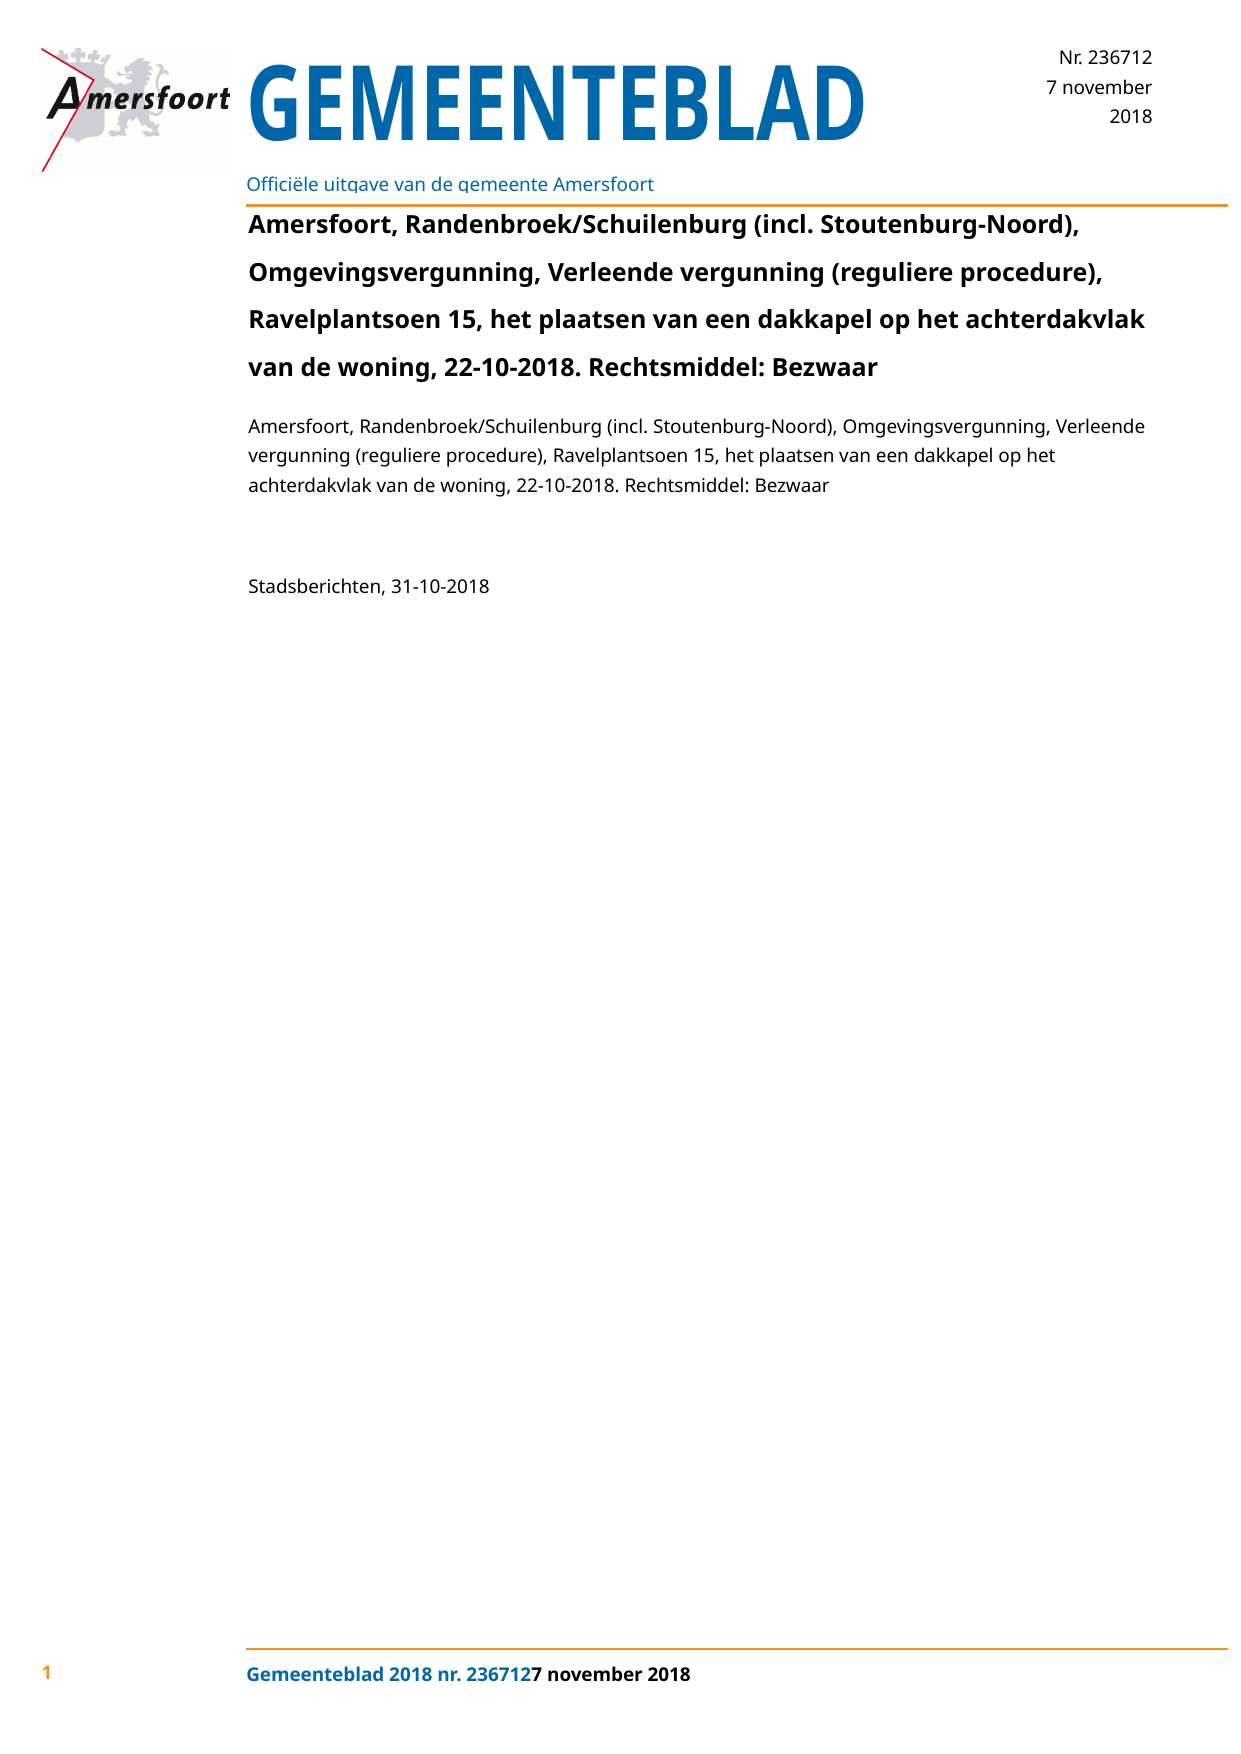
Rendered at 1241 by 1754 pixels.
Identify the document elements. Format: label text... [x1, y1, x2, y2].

text Amersfoort, Randenbroek/Schuilenburg (incl. Stoutenburg-Noord), Omgevingsvergunning, Verleende vergunning (reguliere procedure), Ravelplantsoen 15, het plaatsen van een dakkapel op het achterdakvlak van de woning, 22-10-2018. Rechtsmiddel: Bezwaar [248, 207, 1152, 384]
picture [41, 47, 231, 172]
text Amersfoort, Randenbroek/Schuilenburg (incl. Stoutenburg-Noord), Omgevingsvergunning, Verleende vergunning (reguliere procedure), Ravelplantsoen 15, het plaatsen van een dakkapel op het achterdakvlak van de woning, 22-10-2018. Rechtsmiddel: Bezwaar [248, 413, 1152, 498]
text Stadsberichten, 31-10-2018 [248, 573, 1152, 599]
